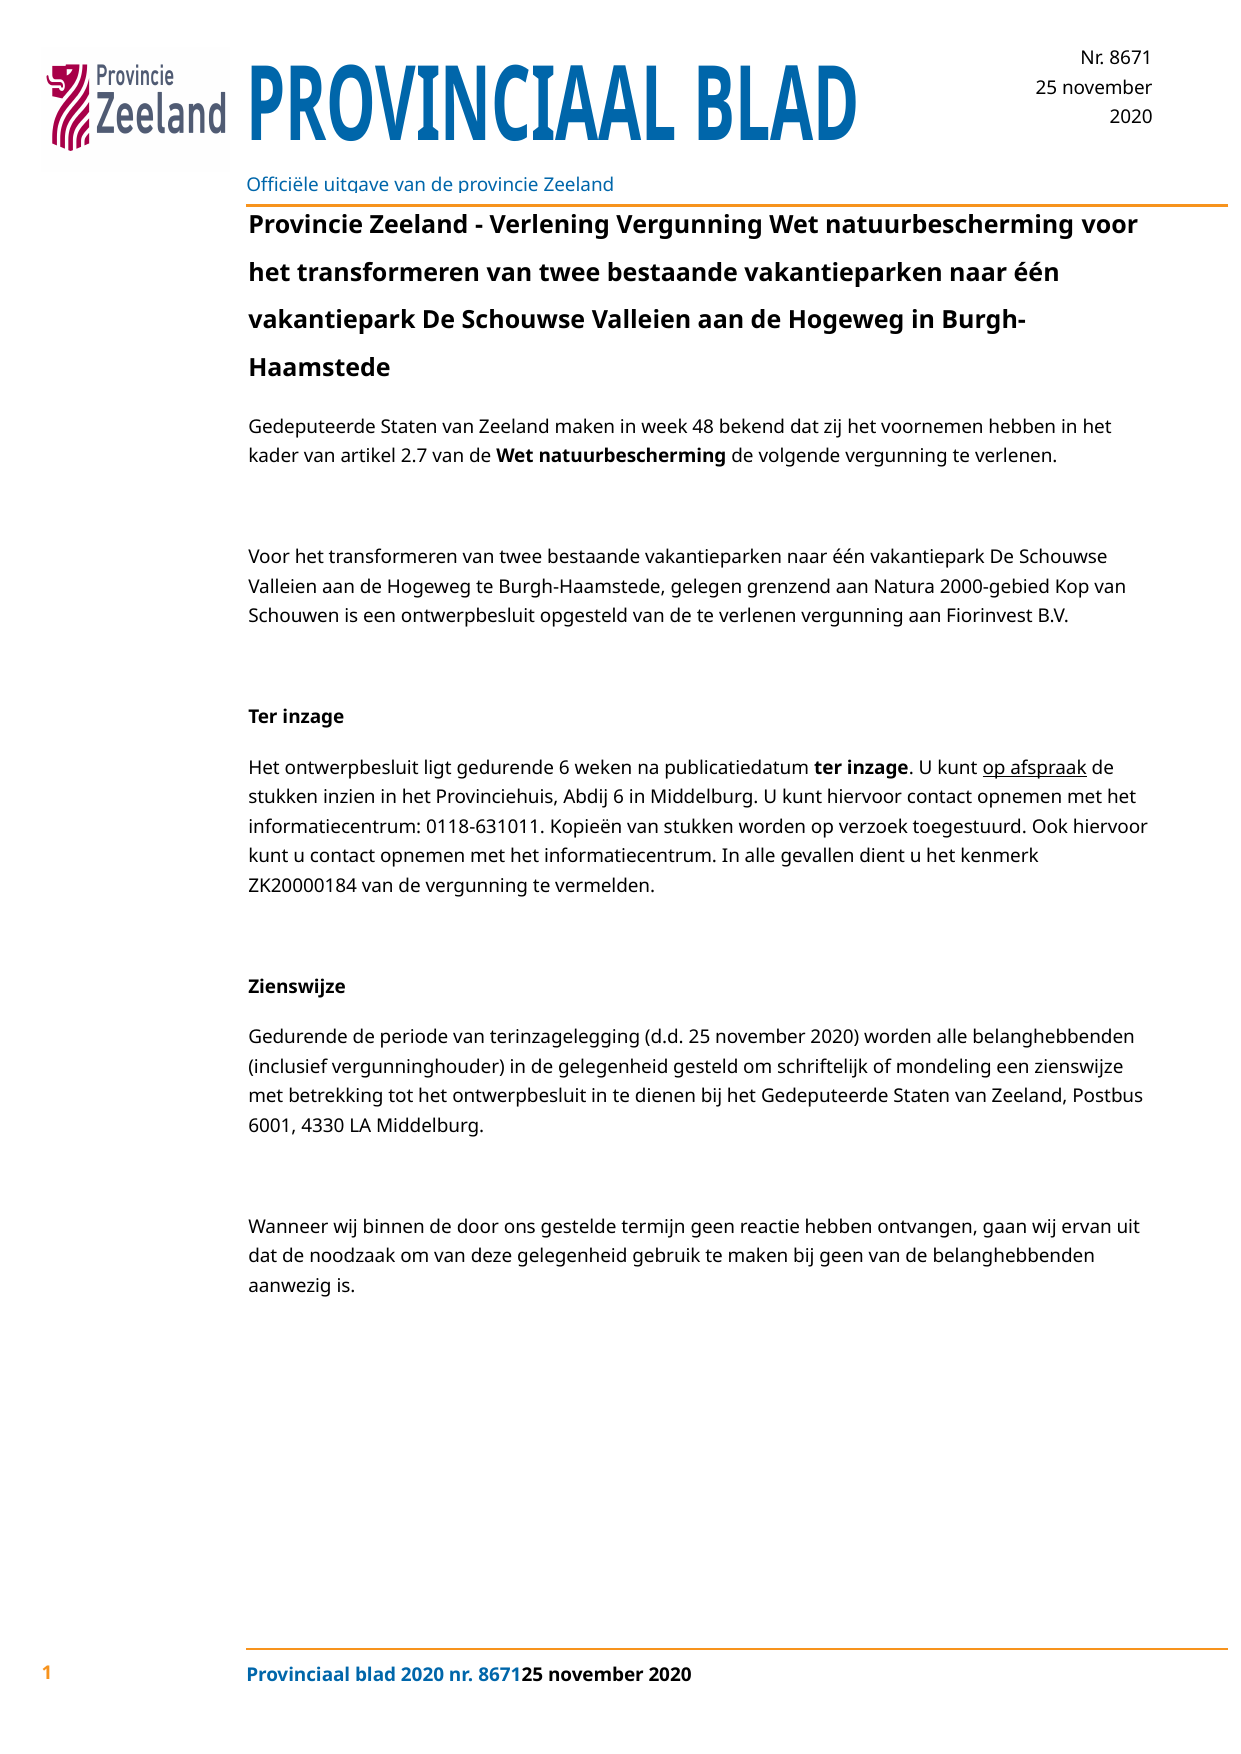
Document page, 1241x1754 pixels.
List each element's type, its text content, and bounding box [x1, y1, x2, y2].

text Gedurende de periode van terinzagelegging (d.d. 25 november 2020) worden alle belanghebbenden (inclusief vergunninghouder) in de gelegenheid gesteld om schriftelijk of mondeling een zienswijze met betrekking tot het ontwerpbesluit in te dienen bij het Gedeputeerde Staten van Zeeland, Postbus 6001, 4330 LA Middelburg. [248, 1023, 1152, 1138]
text Het ontwerpbesluit ligt gedurende 6 weken na publicatiedatum ter inzage. U kunt op afspraak de stukken inzien in het Provinciehuis, Abdij 6 in Middelburg. U kunt hiervoor contact opnemen met het informatiecentrum: 0118-631011. Kopieën van stukken worden op verzoek toegestuurd. Ook hiervoor kunt u contact opnemen met het informatiecentrum. In alle gevallen dient u het kenmerk ZK20000184 van de vergunning te vermelden. [248, 754, 1152, 898]
text Zienswijze [248, 973, 1152, 999]
text Provincie Zeeland - Verlening Vergunning Wet natuurbescherming voor het transformeren van twee bestaande vakantieparken naar één vakantiepark De Schouwse Valleien aan de Hogeweg in Burgh-Haamstede [248, 207, 1152, 384]
text Ter inzage [248, 703, 1152, 729]
text Voor het transformeren van twee bestaande vakantieparken naar één vakantiepark De Schouwse Valleien aan de Hogeweg te Burgh-Haamstede, gelegen grenzend aan Natura 2000-gebied Kop van Schouwen is een ontwerpbesluit opgesteld van de te verlenen vergunning aan Fiorinvest B.V. [248, 543, 1152, 628]
text Wanneer wij binnen de door ons gestelde termijn geen reactie hebben ontvangen, gaan wij ervan uit dat de noodzaak om van deze gelegenheid gebruik te maken bij geen van de belanghebbenden aanwezig is. [248, 1213, 1152, 1298]
picture [41, 47, 231, 172]
text Gedeputeerde Staten van Zeeland maken in week 48 bekend dat zij het voornemen hebben in het kader van artikel 2.7 van de Wet natuurbescherming de volgende vergunning te verlenen. [248, 413, 1152, 468]
